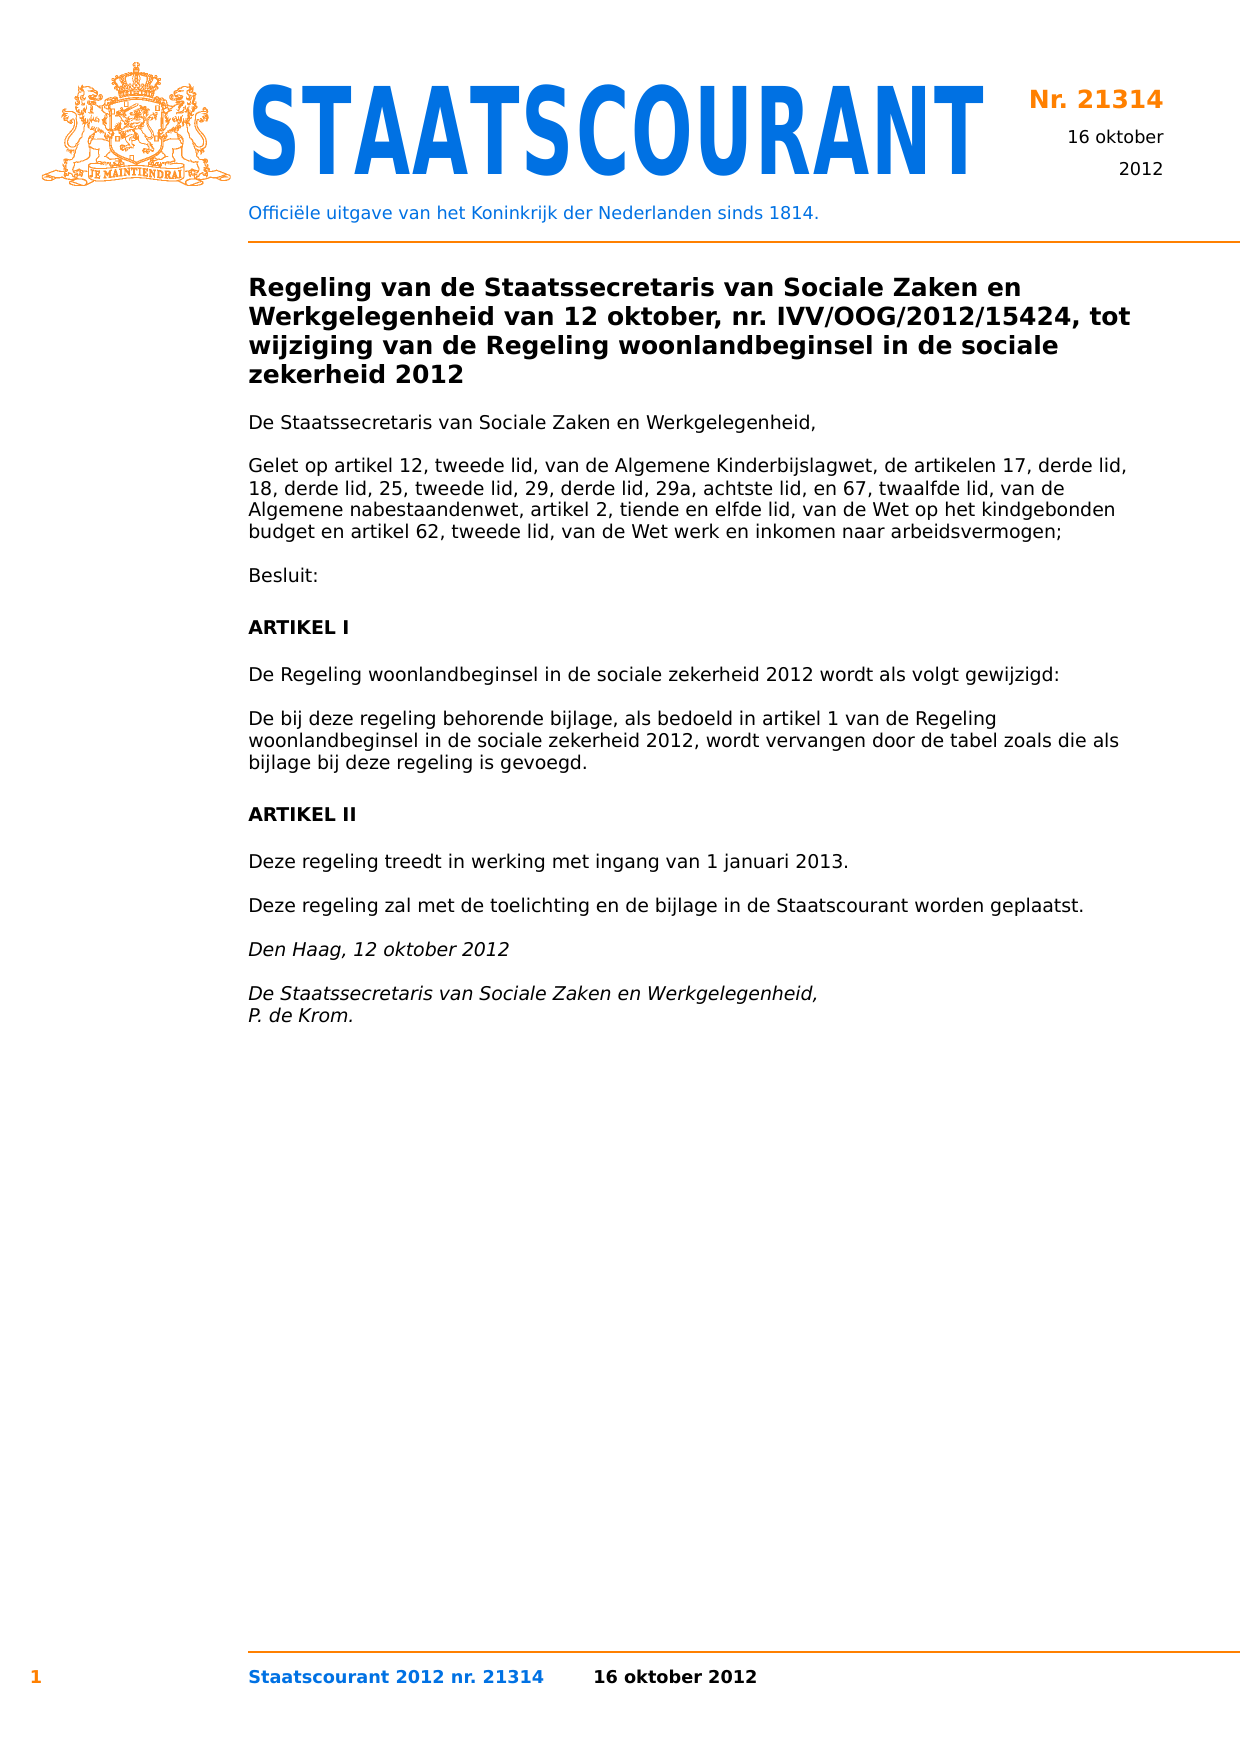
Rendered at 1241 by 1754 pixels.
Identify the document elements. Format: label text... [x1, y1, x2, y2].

text Gelet op artikel 12, tweede lid, van de Algemene Kinderbijslagwet, de artikelen 17, derde lid, 18, derde lid, 25, tweede lid, 29, derde lid, 29a, achtste lid, en 67, twaalfde lid, van de Algemene nabestaandenwet, artikel 2, tiende en elfde lid, van de Wet op het kindgebonden budget en artikel 62, tweede lid, van de Wet werk en inkomen naar arbeidsvermogen; [248, 455, 1163, 543]
table_header Nr. 21314 [998, 62, 1240, 121]
table_cell 16 oktober [998, 121, 1240, 153]
text De Staatssecretaris van Sociale Zaken en Werkgelegenheid, P. de Krom. [248, 982, 1163, 1026]
text Den Haag, 12 oktober 2012 [248, 939, 1163, 961]
table_cell Officiële uitgave van het Koninkrijk der Nederlanden sinds 1814. [248, 203, 1240, 241]
text Besluit: [248, 565, 1163, 587]
table_header [25, 62, 248, 241]
text De Regeling woonlandbeginsel in de sociale zekerheid 2012 wordt als volgt gewijzigd: [248, 664, 1163, 686]
subtitle ARTIKEL II [248, 804, 1163, 826]
text De bij deze regeling behorende bijlage, als bedoeld in artikel 1 van de Regeling woonlandbeginsel in de sociale zekerheid 2012, wordt vervangen door de tabel zoals die als bijlage bij deze regeling is gevoegd. [248, 708, 1163, 774]
table_header STAATSCOURANT [248, 62, 998, 203]
text De Staatssecretaris van Sociale Zaken en Werkgelegenheid, [248, 412, 1163, 433]
picture [41, 62, 231, 186]
text Deze regeling treedt in werking met ingang van 1 januari 2013. [248, 851, 1163, 873]
subtitle ARTIKEL I [248, 617, 1163, 639]
subtitle Regeling van de Staatssecretaris van Sociale Zaken en Werkgelegenheid van 12 oktober, nr. IVV/OOG/2012/15424, tot wijziging van de Regeling woonlandbeginsel in de sociale zekerheid 2012 [248, 273, 1163, 390]
table_cell 2012 [998, 153, 1240, 203]
text Deze regeling zal met de toelichting en de bijlage in de Staatscourant worden geplaatst. [248, 895, 1163, 917]
